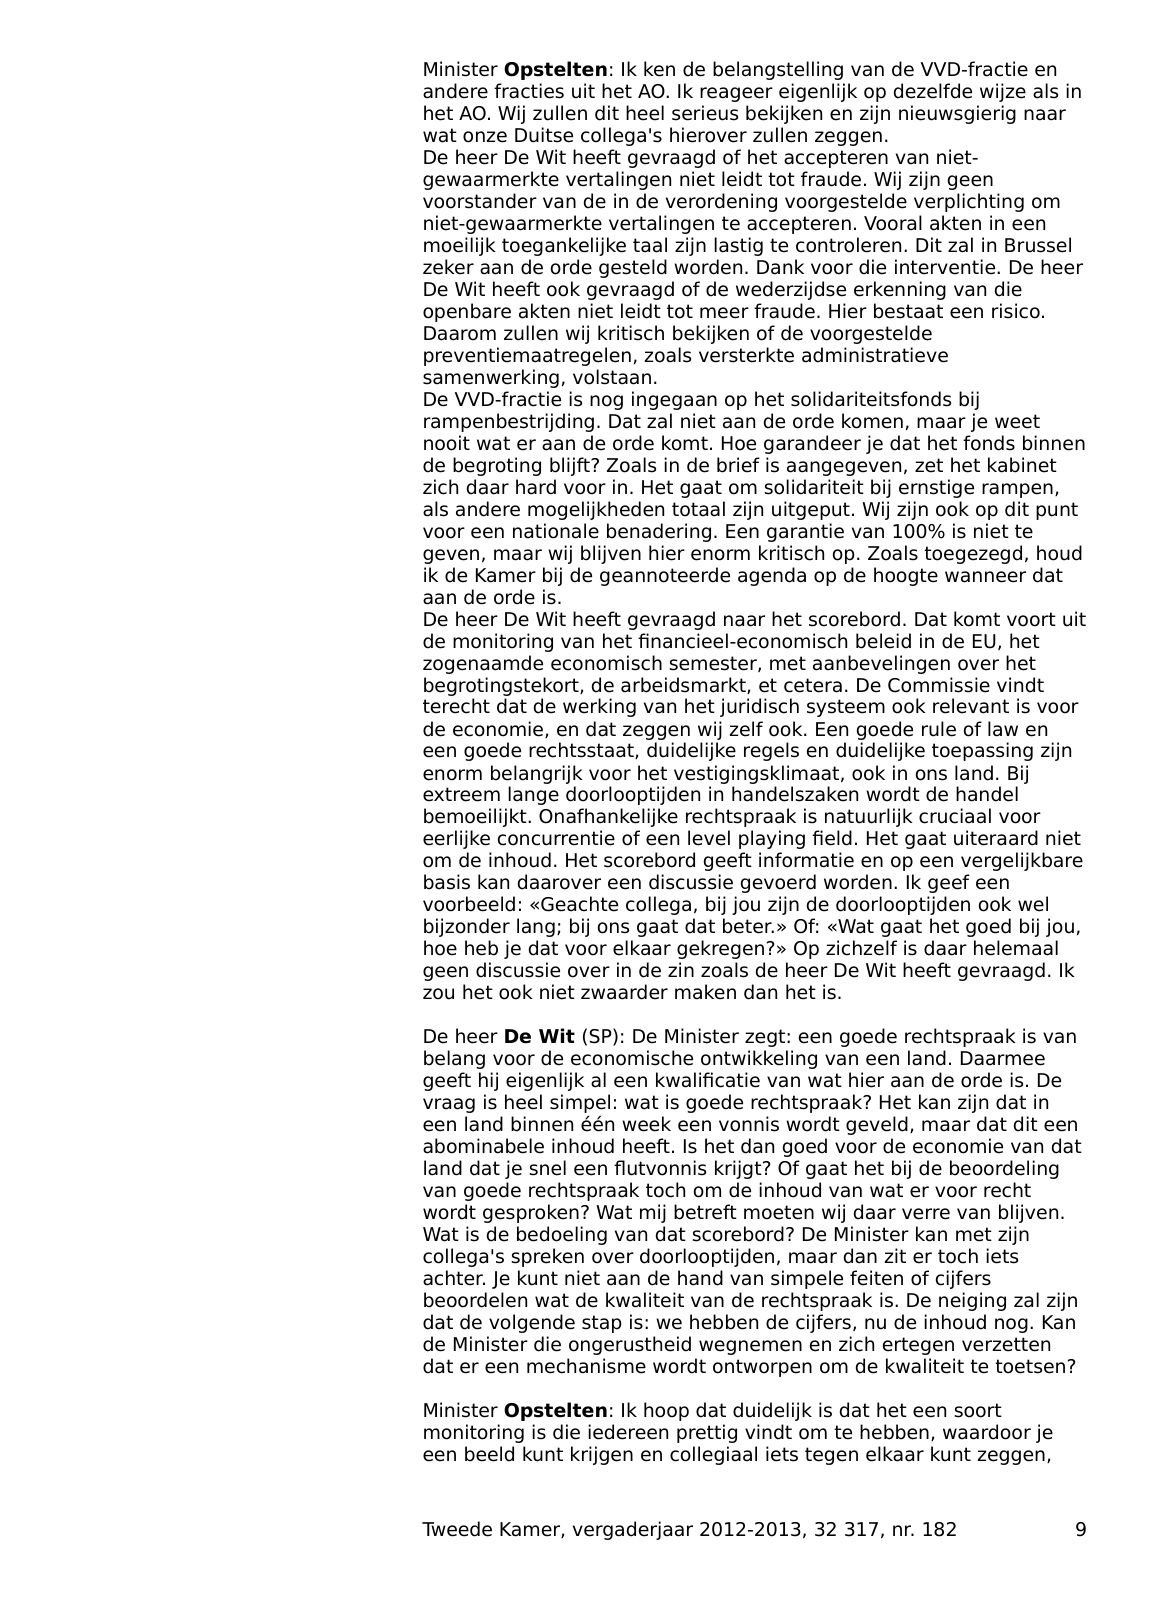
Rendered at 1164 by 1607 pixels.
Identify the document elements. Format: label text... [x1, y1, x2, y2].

text De heer De Wit heeft gevraagd of het accepteren van niet-gewaarmerkte vertalingen niet leidt tot fraude. Wij zijn geen voorstander van de in de verordening voorgestelde verplichting om niet-gewaarmerkte vertalingen te accepteren. Vooral akten in een moeilijk toegankelijke taal zijn lastig te controleren. Dit zal in Brussel zeker aan de orde gesteld worden. Dank voor die interventie. De heer De Wit heeft ook gevraagd of de wederzijdse erkenning van die openbare akten niet leidt tot meer fraude. Hier bestaat een risico. Daarom zullen wij kritisch bekijken of de voorgestelde preventiemaatregelen, zoals versterkte administratieve samenwerking, volstaan. [422, 147, 1087, 389]
text Minister Opstelten: Ik ken de belangstelling van de VVD-fractie en andere fracties uit het AO. Ik reageer eigenlijk op dezelfde wijze als in het AO. Wij zullen dit heel serieus bekijken en zijn nieuwsgierig naar wat onze Duitse collega's hierover zullen zeggen. [422, 59, 1087, 147]
text De heer De Wit (SP): De Minister zegt: een goede rechtspraak is van belang voor de economische ontwikkeling van een land. Daarmee geeft hij eigenlijk al een kwalificatie van wat hier aan de orde is. De vraag is heel simpel: wat is goede rechtspraak? Het kan zijn dat in een land binnen één week een vonnis wordt geveld, maar dat dit een abominabele inhoud heeft. Is het dan goed voor de economie van dat land dat je snel een flutvonnis krijgt? Of gaat het bij de beoordeling van goede rechtspraak toch om de inhoud van wat er voor recht wordt gesproken? Wat mij betreft moeten wij daar verre van blijven. [422, 1026, 1087, 1224]
text Wat is de bedoeling van dat scorebord? De Minister kan met zijn collega's spreken over doorlooptijden, maar dan zit er toch iets achter. Je kunt niet aan de hand van simpele feiten of cijfers beoordelen wat de kwaliteit van de rechtspraak is. De neiging zal zijn dat de volgende stap is: we hebben de cijfers, nu de inhoud nog. Kan de Minister die ongerustheid wegnemen en zich ertegen verzetten dat er een mechanisme wordt ontworpen om de kwaliteit te toetsen? [422, 1224, 1087, 1378]
text De heer De Wit heeft gevraagd naar het scorebord. Dat komt voort uit de monitoring van het financieel-economisch beleid in de EU, het zogenaamde economisch semester, met aanbevelingen over het begrotingstekort, de arbeidsmarkt, et cetera. De Commissie vindt terecht dat de werking van het juridisch systeem ook relevant is voor de economie, en dat zeggen wij zelf ook. Een goede rule of law en een goede rechtsstaat, duidelijke regels en duidelijke toepassing zijn enorm belangrijk voor het vestigingsklimaat, ook in ons land. Bij extreem lange doorlooptijden in handelszaken wordt de handel bemoeilijkt. Onafhankelijke rechtspraak is natuurlijk cruciaal voor eerlijke concurrentie of een level playing field. Het gaat uiteraard niet om de inhoud. Het scorebord geeft informatie en op een vergelijkbare basis kan daarover een discussie gevoerd worden. Ik geef een voorbeeld: «Geachte collega, bij jou zijn de doorlooptijden ook wel bijzonder lang; bij ons gaat dat beter.» Of: «Wat gaat het goed bij jou, hoe heb je dat voor elkaar gekregen?» Op zichzelf is daar helemaal geen discussie over in de zin zoals de heer De Wit heeft gevraagd. Ik zou het ook niet zwaarder maken dan het is. [422, 608, 1087, 1004]
text Minister Opstelten: Ik hoop dat duidelijk is dat het een soort monitoring is die iedereen prettig vindt om te hebben, waardoor je een beeld kunt krijgen en collegiaal iets tegen elkaar kunt zeggen, [422, 1400, 1087, 1466]
text De VVD-fractie is nog ingegaan op het solidariteitsfonds bij rampenbestrijding. Dat zal niet aan de orde komen, maar je weet nooit wat er aan de orde komt. Hoe garandeer je dat het fonds binnen de begroting blijft? Zoals in de brief is aangegeven, zet het kabinet zich daar hard voor in. Het gaat om solidariteit bij ernstige rampen, als andere mogelijkheden totaal zijn uitgeput. Wij zijn ook op dit punt voor een nationale benadering. Een garantie van 100% is niet te geven, maar wij blijven hier enorm kritisch op. Zoals toegezegd, houd ik de Kamer bij de geannoteerde agenda op de hoogte wanneer dat aan de orde is. [422, 389, 1087, 608]
